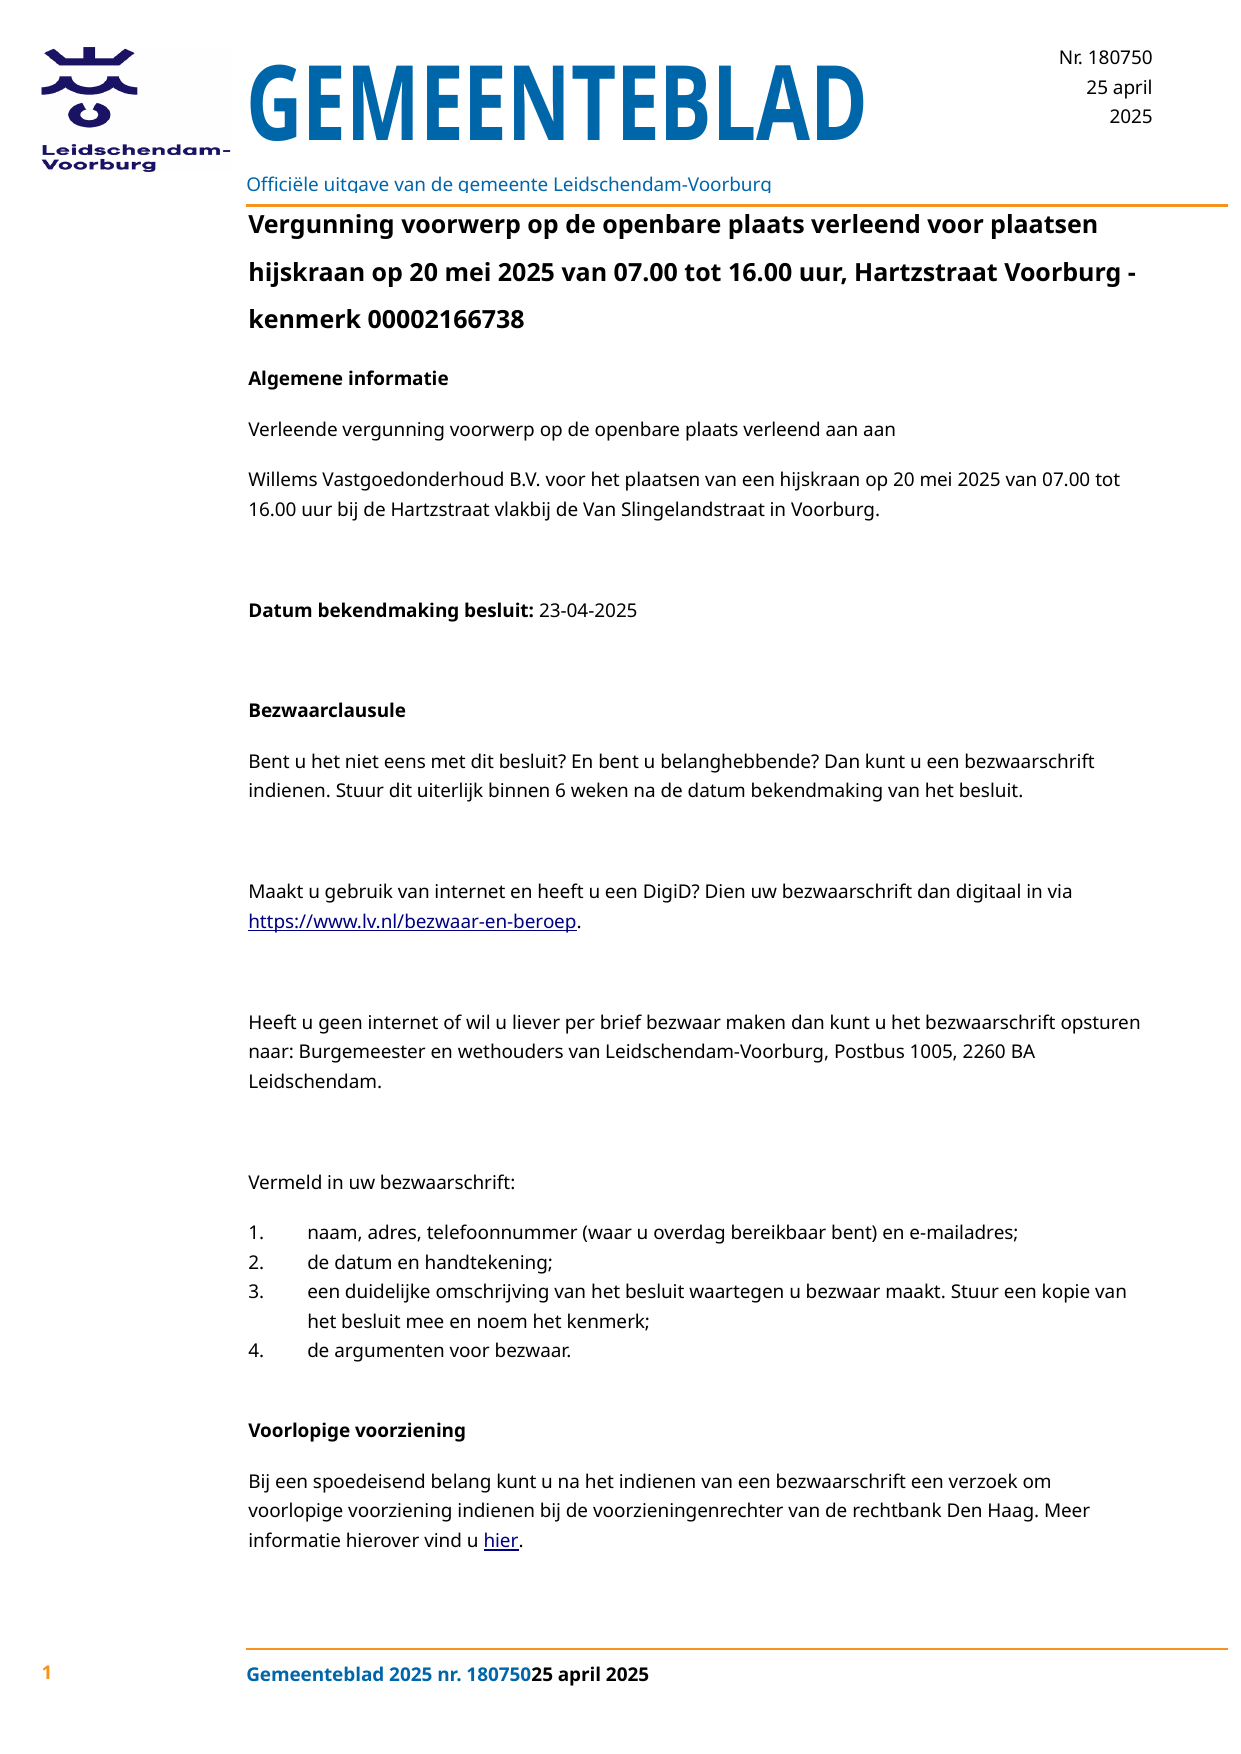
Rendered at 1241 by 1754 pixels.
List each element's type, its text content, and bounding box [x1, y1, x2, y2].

list de datum en handtekening; [248, 1249, 1152, 1274]
text Algemene informatie [248, 366, 1152, 391]
text Verleende vergunning voorwerp op de openbare plaats verleend aan aan [248, 416, 1152, 442]
text Heeft u geen internet of wil u liever per brief bezwaar maken dan kunt u het bezwaarschrift opsturen naar: Burgemeester en wethouders van Leidschendam-Voorburg, Postbus 1005, 2260 BA Leidschendam. [248, 1009, 1152, 1094]
list naam, adres, telefoonnummer (waar u overdag bereikbaar bent) en e-mailadres; [248, 1219, 1152, 1245]
text Vergunning voorwerp op de openbare plaats verleend voor plaatsen hijskraan op 20 mei 2025 van 07.00 tot 16.00 uur, Hartzstraat Voorburg - kenmerk 00002166738 [248, 207, 1152, 336]
picture [41, 47, 231, 172]
text Bent u het niet eens met dit besluit? En bent u belanghebbende? Dan kunt u een bezwaarschrift indienen. Stuur dit uiterlijk binnen 6 weken na de datum bekendmaking van het besluit. [248, 748, 1152, 803]
text Willems Vastgoedonderhoud B.V. voor het plaatsen van een hijskraan op 20 mei 2025 van 07.00 tot 16.00 uur bij de Hartzstraat vlakbij de Van Slingelandstraat in Voorburg. [248, 466, 1152, 522]
list een duidelijke omschrijving van het besluit waartegen u bezwaar maakt. Stuur een kopie van het besluit mee en noem het kenmerk; [248, 1278, 1152, 1334]
list de argumenten voor bezwaar. [248, 1338, 1152, 1363]
text Bij een spoedeisend belang kunt u na het indienen van een bezwaarschrift een verzoek om voorlopige voorziening indienen bij de voorzieningenrechter van de rechtbank Den Haag. Meer informatie hierover vind u hier. [248, 1468, 1152, 1553]
text Maakt u gebruik van internet en heeft u een DigiD? Dien uw bezwaarschrift dan digitaal in via https://www.lv.nl/bezwaar-en-beroep. [248, 878, 1152, 934]
text Vermeld in uw bezwaarschrift: [248, 1169, 1152, 1194]
text Voorlopige voorziening [248, 1418, 1152, 1443]
text Datum bekendmaking besluit: 23-04-2025 [248, 597, 1152, 622]
text Bezwaarclausule [248, 698, 1152, 723]
